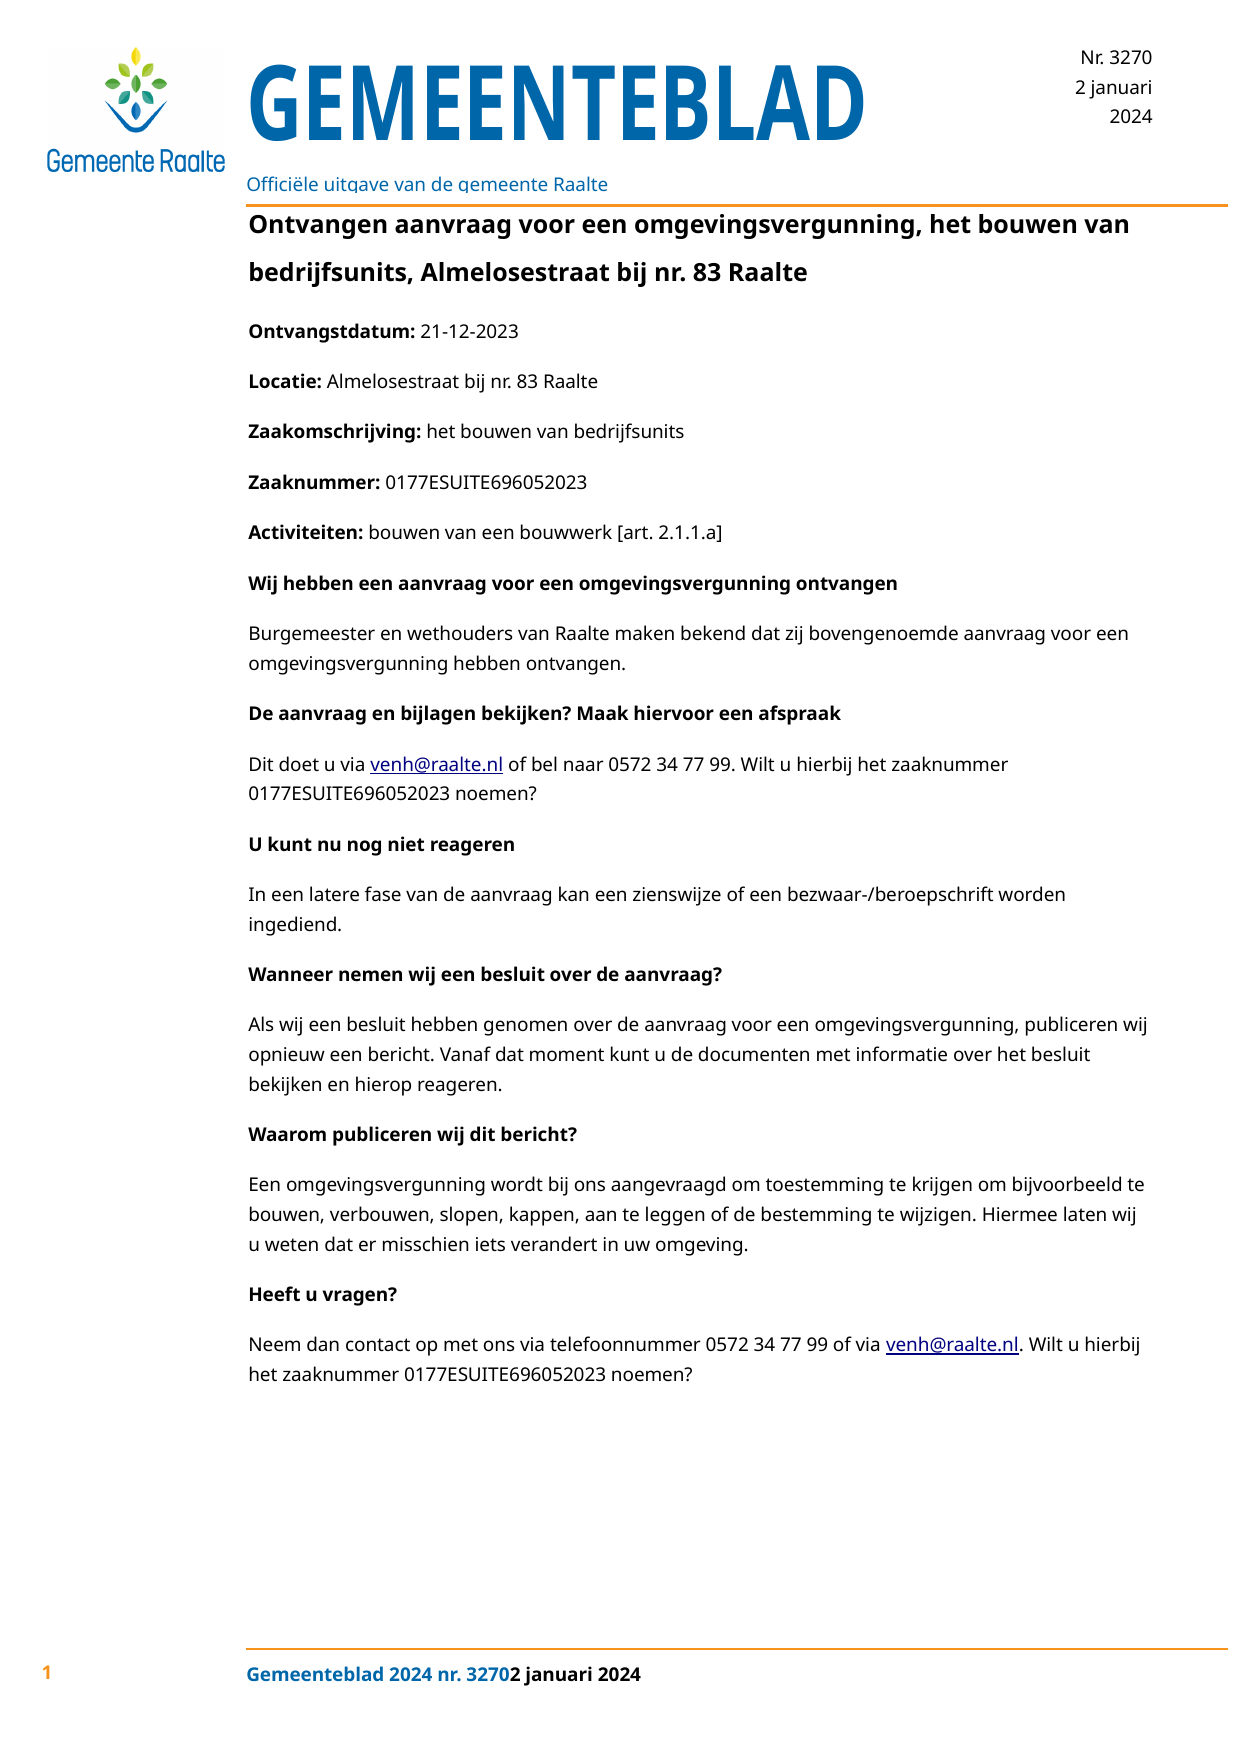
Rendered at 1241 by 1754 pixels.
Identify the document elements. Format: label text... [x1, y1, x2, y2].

text Zaaknummer: 0177ESUITE696052023 [248, 469, 1152, 495]
text Een omgevingsvergunning wordt bij ons aangevraagd om toestemming te krijgen om bijvoorbeeld te bouwen, verbouwen, slopen, kappen, aan te leggen of de bestemming te wijzigen. Hiermee laten wij u weten dat er misschien iets verandert in uw omgeving. [248, 1172, 1152, 1257]
text Wanneer nemen wij een besluit over de aanvraag? [248, 961, 1152, 987]
text Locatie: Almelosestraat bij nr. 83 Raalte [248, 368, 1152, 394]
text Zaakomschrijving: het bouwen van bedrijfsunits [248, 419, 1152, 444]
text Wij hebben een aanvraag voor een omgevingsvergunning ontvangen [248, 570, 1152, 596]
text De aanvraag en bijlagen bekijken? Maak hiervoor een afspraak [248, 700, 1152, 726]
text Als wij een besluit hebben genomen over de aanvraag voor een omgevingsvergunning, publiceren wij opnieuw een bericht. Vanaf dat moment kunt u de documenten met informatie over het besluit bekijken en hierop reageren. [248, 1012, 1152, 1097]
picture [41, 47, 231, 172]
text Heeft u vragen? [248, 1281, 1152, 1307]
text Burgemeester en wethouders van Raalte maken bekend dat zij bovengenoemde aanvraag voor een omgevingsvergunning hebben ontvangen. [248, 620, 1152, 676]
text Ontvangstdatum: 21-12-2023 [248, 318, 1152, 344]
text Ontvangen aanvraag voor een omgevingsvergunning, het bouwen van bedrijfsunits, Almelosestraat bij nr. 83 Raalte [248, 207, 1152, 288]
text Dit doet u via venh@raalte.nl of bel naar 0572 34 77 99. Wilt u hierbij het zaaknummer 0177ESUITE696052023 noemen? [248, 751, 1152, 806]
text Waarom publiceren wij dit bericht? [248, 1121, 1152, 1147]
text U kunt nu nog niet reageren [248, 831, 1152, 857]
text Activiteiten: bouwen van een bouwwerk [art. 2.1.1.a] [248, 519, 1152, 545]
text In een latere fase van de aanvraag kan een zienswijze of een bezwaar-/beroepschrift worden ingediend. [248, 881, 1152, 937]
text Neem dan contact op met ons via telefoonnummer 0572 34 77 99 of via venh@raalte.nl. Wilt u hierbij het zaaknummer 0177ESUITE696052023 noemen? [248, 1332, 1152, 1387]
